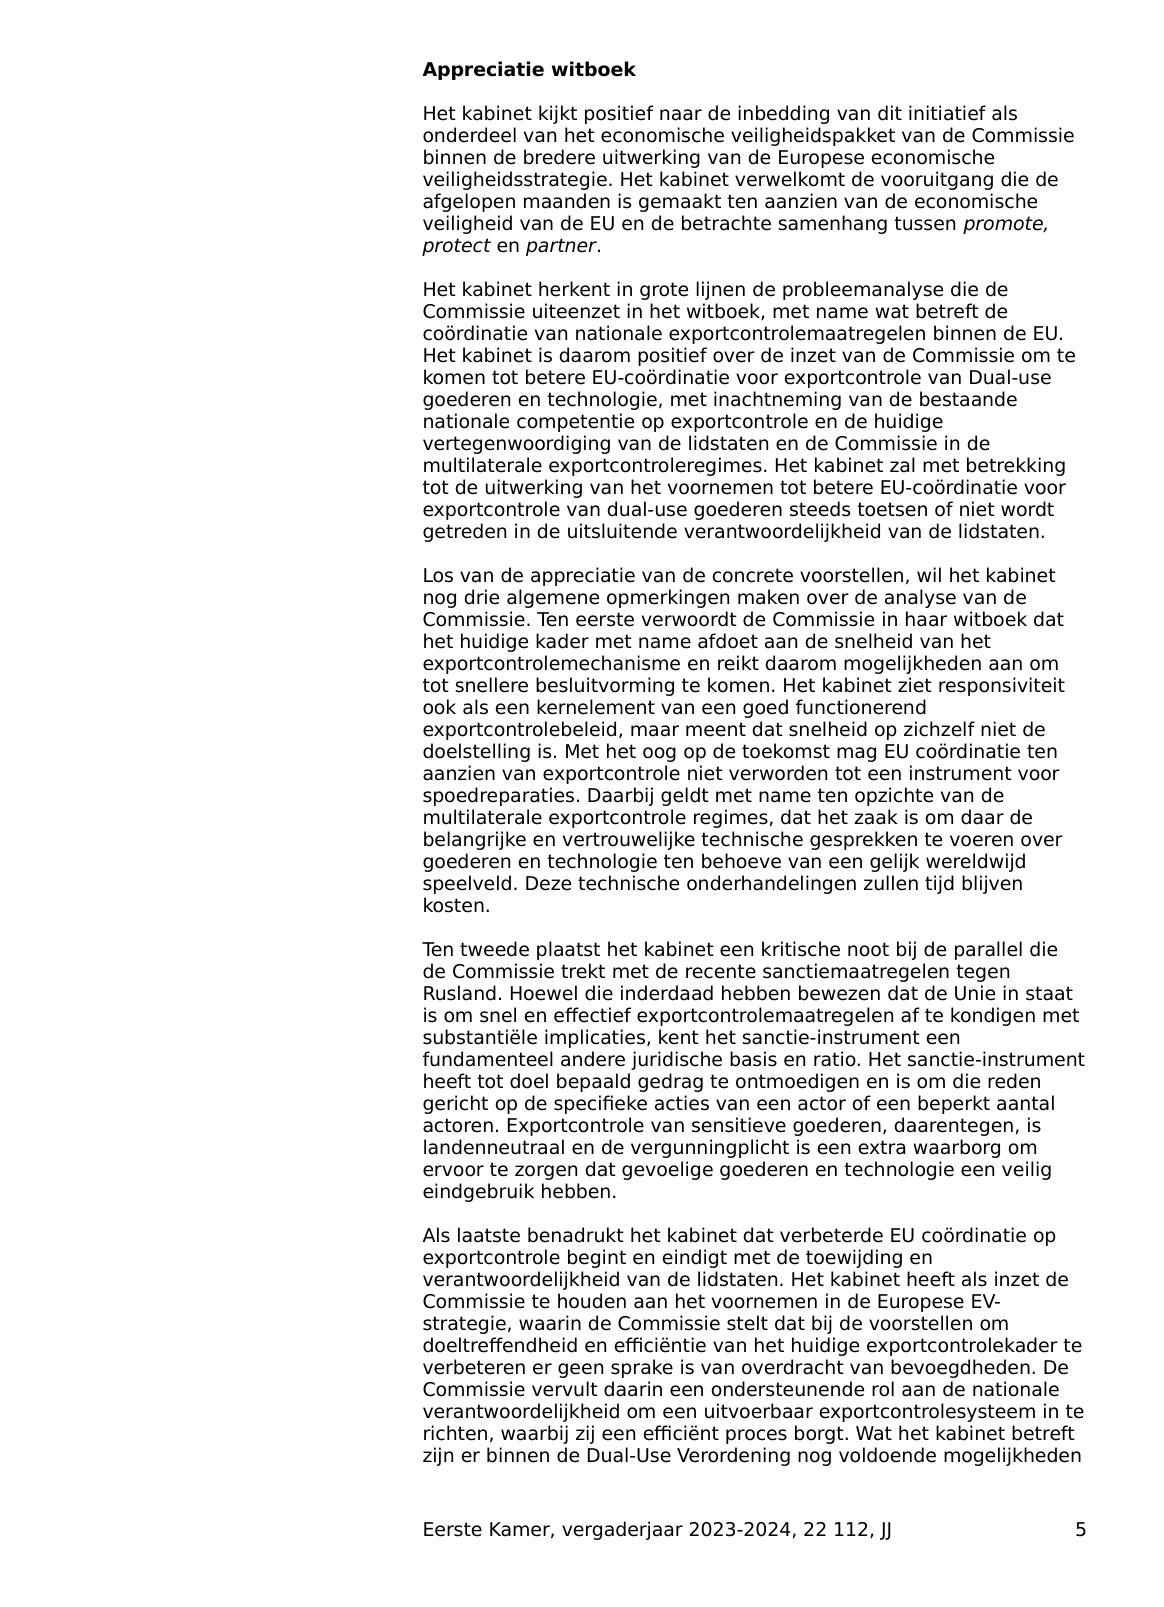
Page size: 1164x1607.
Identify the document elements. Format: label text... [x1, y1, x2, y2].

text Het kabinet kijkt positief naar de inbedding van dit initiatief als onderdeel van het economische veiligheidspakket van de Commissie binnen de bredere uitwerking van de Europese economische veiligheidsstrategie. Het kabinet verwelkomt de vooruitgang die de afgelopen maanden is gemaakt ten aanzien van de economische veiligheid van de EU en de betrachte samenhang tussen promote, protect en partner. [422, 103, 1087, 257]
text Als laatste benadrukt het kabinet dat verbeterde EU coördinatie op exportcontrole begint en eindigt met de toewijding en verantwoordelijkheid van de lidstaten. Het kabinet heeft als inzet de Commissie te houden aan het voornemen in de Europese EV-strategie, waarin de Commissie stelt dat bij de voorstellen om doeltreffendheid en efficiëntie van het huidige exportcontrolekader te verbeteren er geen sprake is van overdracht van bevoegdheden. De Commissie vervult daarin een ondersteunende rol aan de nationale verantwoordelijkheid om een uitvoerbaar exportcontrolesysteem in te richten, waarbij zij een efficiënt proces borgt. Wat het kabinet betreft zijn er binnen de Dual-Use Verordening nog voldoende mogelijkheden [422, 1225, 1087, 1467]
text Het kabinet herkent in grote lijnen de probleemanalyse die de Commissie uiteenzet in het witboek, met name wat betreft de coördinatie van nationale exportcontrolemaatregelen binnen de EU. Het kabinet is daarom positief over de inzet van de Commissie om te komen tot betere EU-coördinatie voor exportcontrole van Dual-use goederen en technologie, met inachtneming van de bestaande nationale competentie op exportcontrole en de huidige vertegenwoordiging van de lidstaten en de Commissie in de multilaterale exportcontroleregimes. Het kabinet zal met betrekking tot de uitwerking van het voornemen tot betere EU-coördinatie voor exportcontrole van dual-use goederen steeds toetsen of niet wordt getreden in de uitsluitende verantwoordelijkheid van de lidstaten. [422, 279, 1087, 543]
text Ten tweede plaatst het kabinet een kritische noot bij de parallel die de Commissie trekt met de recente sanctiemaatregelen tegen Rusland. Hoewel die inderdaad hebben bewezen dat de Unie in staat is om snel en effectief exportcontrolemaatregelen af te kondigen met substantiële implicaties, kent het sanctie-instrument een fundamenteel andere juridische basis en ratio. Het sanctie-instrument heeft tot doel bepaald gedrag te ontmoedigen en is om die reden gericht op de specifieke acties van een actor of een beperkt aantal actoren. Exportcontrole van sensitieve goederen, daarentegen, is landenneutraal en de vergunningplicht is een extra waarborg om ervoor te zorgen dat gevoelige goederen en technologie een veilig eindgebruik hebben. [422, 939, 1087, 1203]
subtitle Appreciatie witboek [422, 59, 1087, 81]
text Los van de appreciatie van de concrete voorstellen, wil het kabinet nog drie algemene opmerkingen maken over de analyse van de Commissie. Ten eerste verwoordt de Commissie in haar witboek dat het huidige kader met name afdoet aan de snelheid van het exportcontrolemechanisme en reikt daarom mogelijkheden aan om tot snellere besluitvorming te komen. Het kabinet ziet responsiviteit ook als een kernelement van een goed functionerend exportcontrolebeleid, maar meent dat snelheid op zichzelf niet de doelstelling is. Met het oog op de toekomst mag EU coördinatie ten aanzien van exportcontrole niet verworden tot een instrument voor spoedreparaties. Daarbij geldt met name ten opzichte van de multilaterale exportcontrole regimes, dat het zaak is om daar de belangrijke en vertrouwelijke technische gesprekken te voeren over goederen en technologie ten behoeve van een gelijk wereldwijd speelveld. Deze technische onderhandelingen zullen tijd blijven kosten. [422, 565, 1087, 917]
